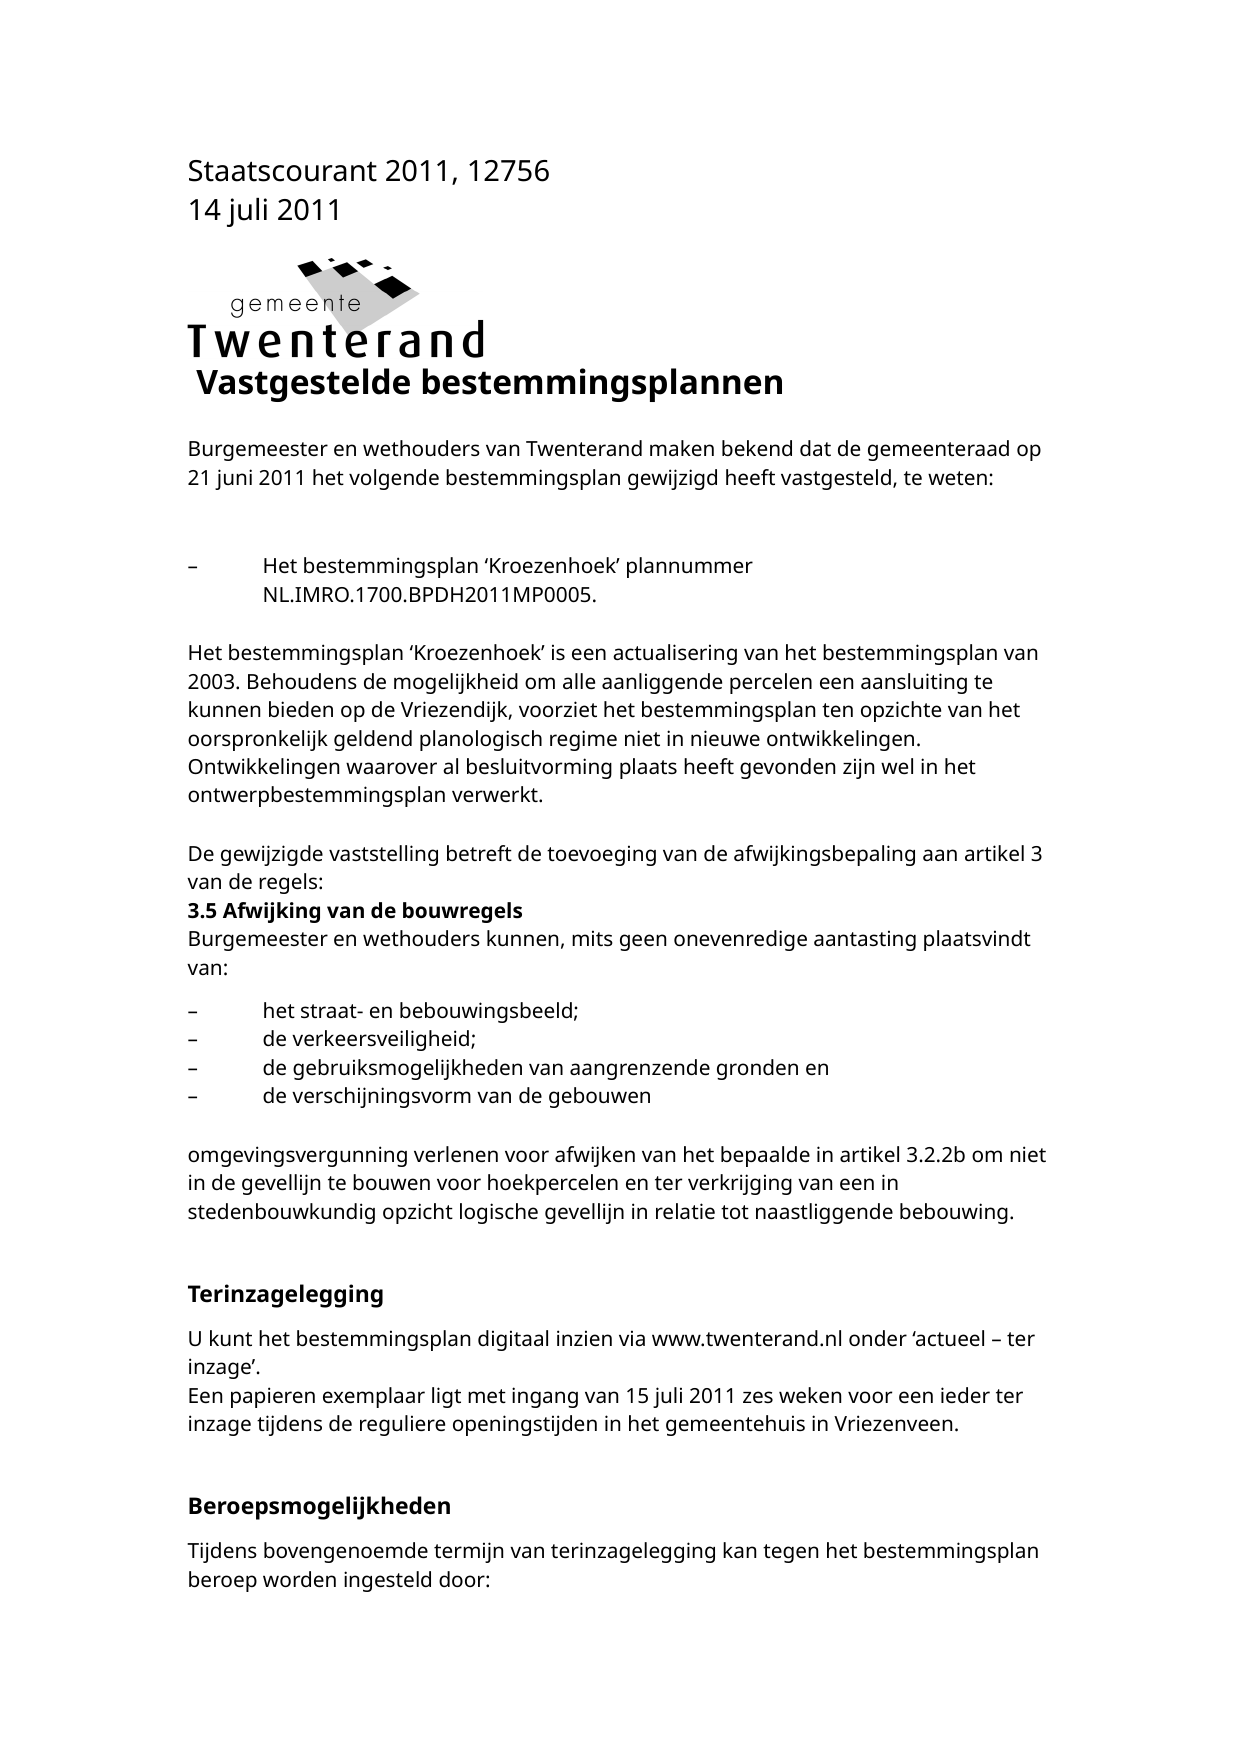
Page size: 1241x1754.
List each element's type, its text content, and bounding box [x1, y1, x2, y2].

subtitle Terinzagelegging [187, 1278, 1053, 1309]
text 3.5 Afwijking van de bouwregels [187, 896, 1053, 924]
list de verschijningsvorm van de gebouwen [187, 1081, 1053, 1110]
text Burgemeester en wethouders kunnen, mits geen onevenredige aantasting plaatsvindt van: [187, 924, 1053, 981]
text U kunt het bestemmingsplan digitaal inzien via www.twenterand.nl onder ‘actueel – ter inzage’. [187, 1324, 1053, 1381]
list het straat- en bebouwingsbeeld; [187, 996, 1053, 1024]
picture [187, 258, 484, 359]
list Het bestemmingsplan ‘Kroezenhoek’ plannummer NL.IMRO.1700.BPDH2011MP0005. [187, 551, 1053, 608]
text omgevingsvergunning verlenen voor afwijken van het bepaalde in artikel 3.2.2b om niet in de gevellijn te bouwen voor hoekpercelen en ter verkrijging van een in stedenbouwkundig opzicht logische gevellijn in relatie tot naastliggende bebouwing. [187, 1140, 1053, 1225]
text De gewijzigde vaststelling betreft de toevoeging van de afwijkingsbepaling aan artikel 3 van de regels: [187, 839, 1053, 896]
text Het bestemmingsplan ‘Kroezenhoek’ is een actualisering van het bestemmingsplan van 2003. Behoudens de mogelijkheid om alle aanliggende percelen een aansluiting te kunnen bieden op de Vriezendijk, voorziet het bestemmingsplan ten opzichte van het oorspronkelijk geldend planologisch regime niet in nieuwe ontwikkelingen. Ontwikkelingen waarover al besluitvorming plaats heeft gevonden zijn wel in het ontwerpbestemmingsplan verwerkt. [187, 638, 1053, 809]
text 14 juli 2011 [187, 190, 1053, 229]
text Een papieren exemplaar ligt met ingang van 15 juli 2011 zes weken voor een ieder ter inzage tijdens de reguliere openingstijden in het gemeentehuis in Vriezenveen. [187, 1381, 1053, 1438]
text Tijdens bovengenoemde termijn van terinzagelegging kan tegen het bestemmingsplan beroep worden ingesteld door: [187, 1536, 1053, 1593]
subtitle Beroepsmogelijkheden [187, 1490, 1053, 1521]
text Staatscourant 2011, 12756 [187, 150, 1053, 190]
list de gebruiksmogelijkheden van aangrenzende gronden en [187, 1053, 1053, 1081]
text Burgemeester en wethouders van Twenterand maken bekend dat de gemeenteraad op 21 juni 2011 het volgende bestemmingsplan gewijzigd heeft vastgesteld, te weten: [187, 434, 1053, 491]
subtitle Vastgestelde bestemmingsplannen [187, 271, 1053, 404]
list de verkeersveiligheid; [187, 1024, 1053, 1053]
